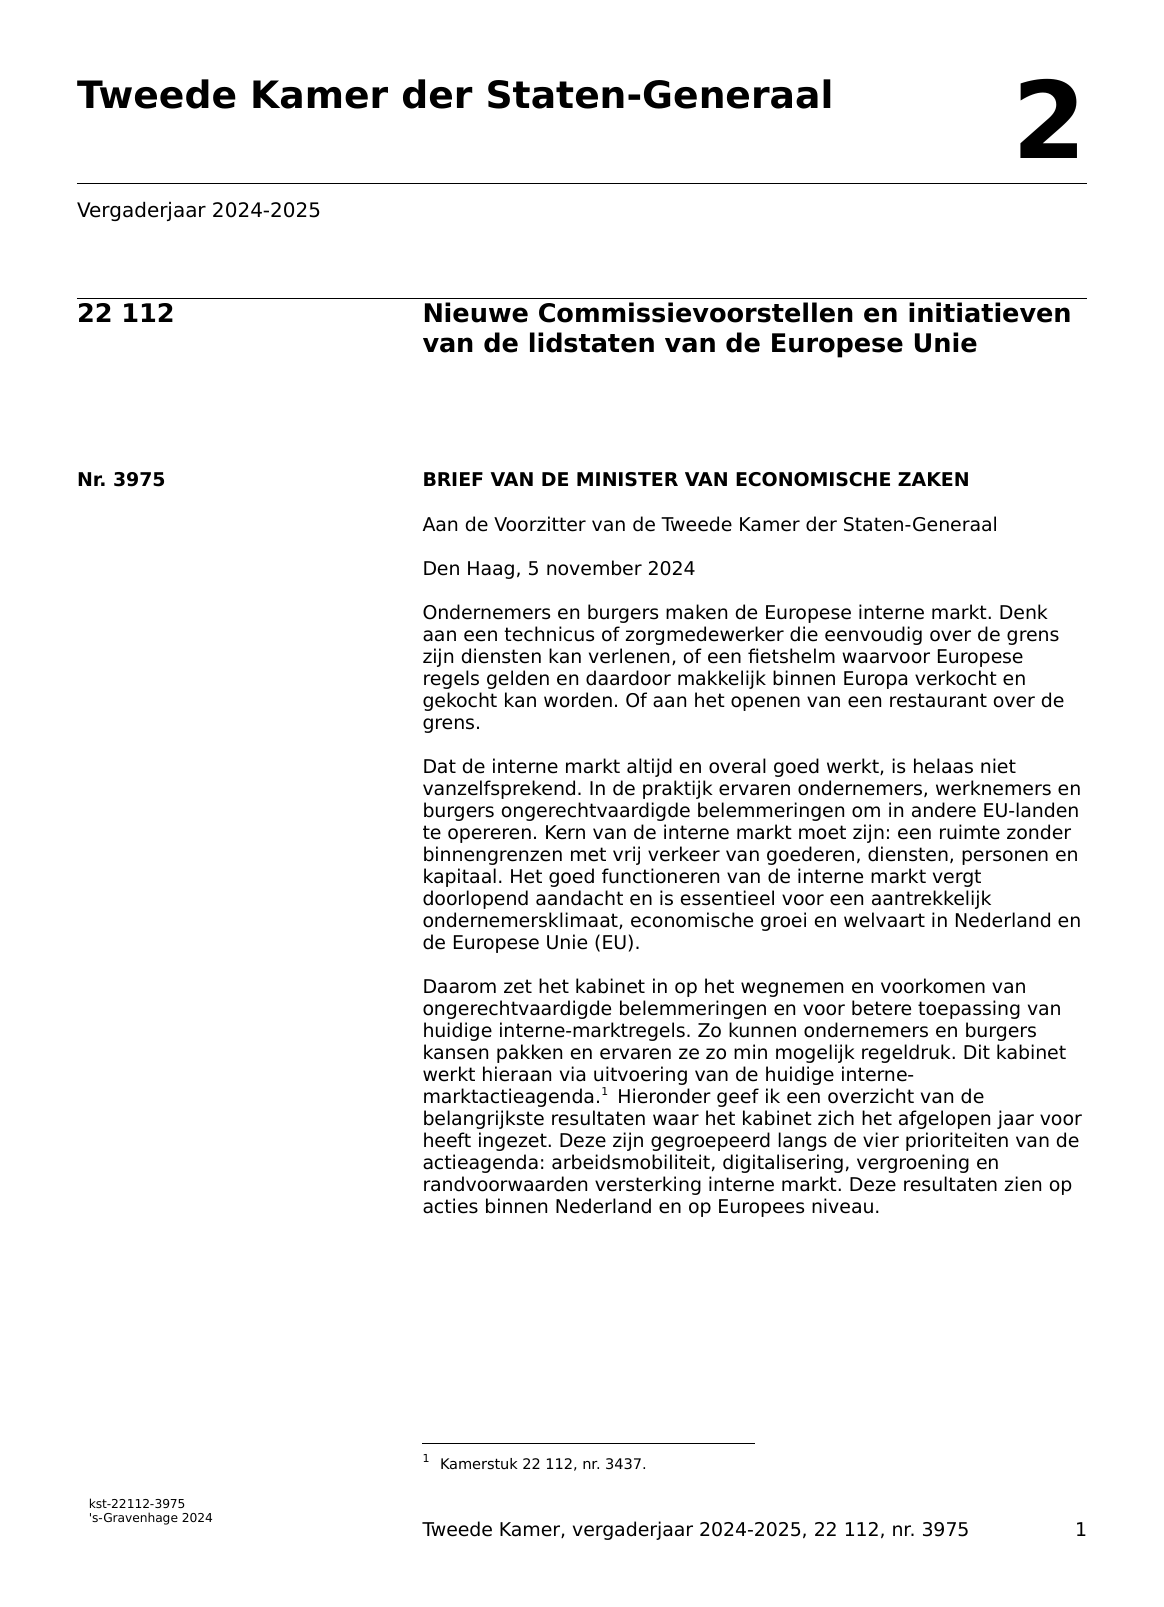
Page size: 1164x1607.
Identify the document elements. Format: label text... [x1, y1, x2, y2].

subtitle 22 112 Nieuwe Commissievoorstellen en initiatieven van de lidstaten van de Europese Unie [77, 299, 1087, 358]
text 's-Gravenhage 2024 [88, 1511, 323, 1525]
text Kamerstuk 22 112, nr. 3437. [422, 1452, 1087, 1474]
text Den Haag, 5 november 2024 [422, 558, 1087, 580]
table_header 2 [886, 59, 1087, 183]
text Daarom zet het kabinet in op het wegnemen en voorkomen van ongerechtvaardigde belemmeringen en voor betere toepassing van huidige interne-marktregels. Zo kunnen ondernemers en burgers kansen pakken en ervaren ze zo min mogelijk regeldruk. Dit kabinet werkt hieraan via uitvoering van de huidige interne-marktactieagenda. Hieronder geef ik een overzicht van de belangrijkste resultaten waar het kabinet zich het afgelopen jaar voor heeft ingezet. Deze zijn gegroepeerd langs de vier prioriteiten van de actieagenda: arbeidsmobiliteit, digitalisering, vergroening en randvoorwaarden versterking interne markt. Deze resultaten zien op acties binnen Nederland en op Europees niveau. [422, 976, 1087, 1218]
text kst-22112-3975 [88, 1497, 323, 1511]
table_header Tweede Kamer der Staten-Generaal [77, 59, 886, 183]
subtitle Nr. 3975 BRIEF VAN DE MINISTER VAN ECONOMISCHE ZAKEN [77, 469, 1087, 491]
text Aan de Voorzitter van de Tweede Kamer der Staten-Generaal [422, 513, 1087, 536]
text Dat de interne markt altijd en overal goed werkt, is helaas niet vanzelfsprekend. In de praktijk ervaren ondernemers, werknemers en burgers ongerechtvaardigde belemmeringen om in andere EU-landen te opereren. Kern van de interne markt moet zijn: een ruimte zonder binnengrenzen met vrij verkeer van goederen, diensten, personen en kapitaal. Het goed functioneren van de interne markt vergt doorlopend aandacht en is essentieel voor een aantrekkelijk ondernemersklimaat, economische groei en welvaart in Nederland en de Europese Unie (EU). [422, 756, 1087, 954]
table_cell Vergaderjaar 2024-2025 [77, 184, 1087, 298]
text Ondernemers en burgers maken de Europese interne markt. Denk aan een technicus of zorgmedewerker die eenvoudig over de grens zijn diensten kan verlenen, of een fietshelm waarvoor Europese regels gelden en daardoor makkelijk binnen Europa verkocht en gekocht kan worden. Of aan het openen van een restaurant over de grens. [422, 602, 1087, 734]
